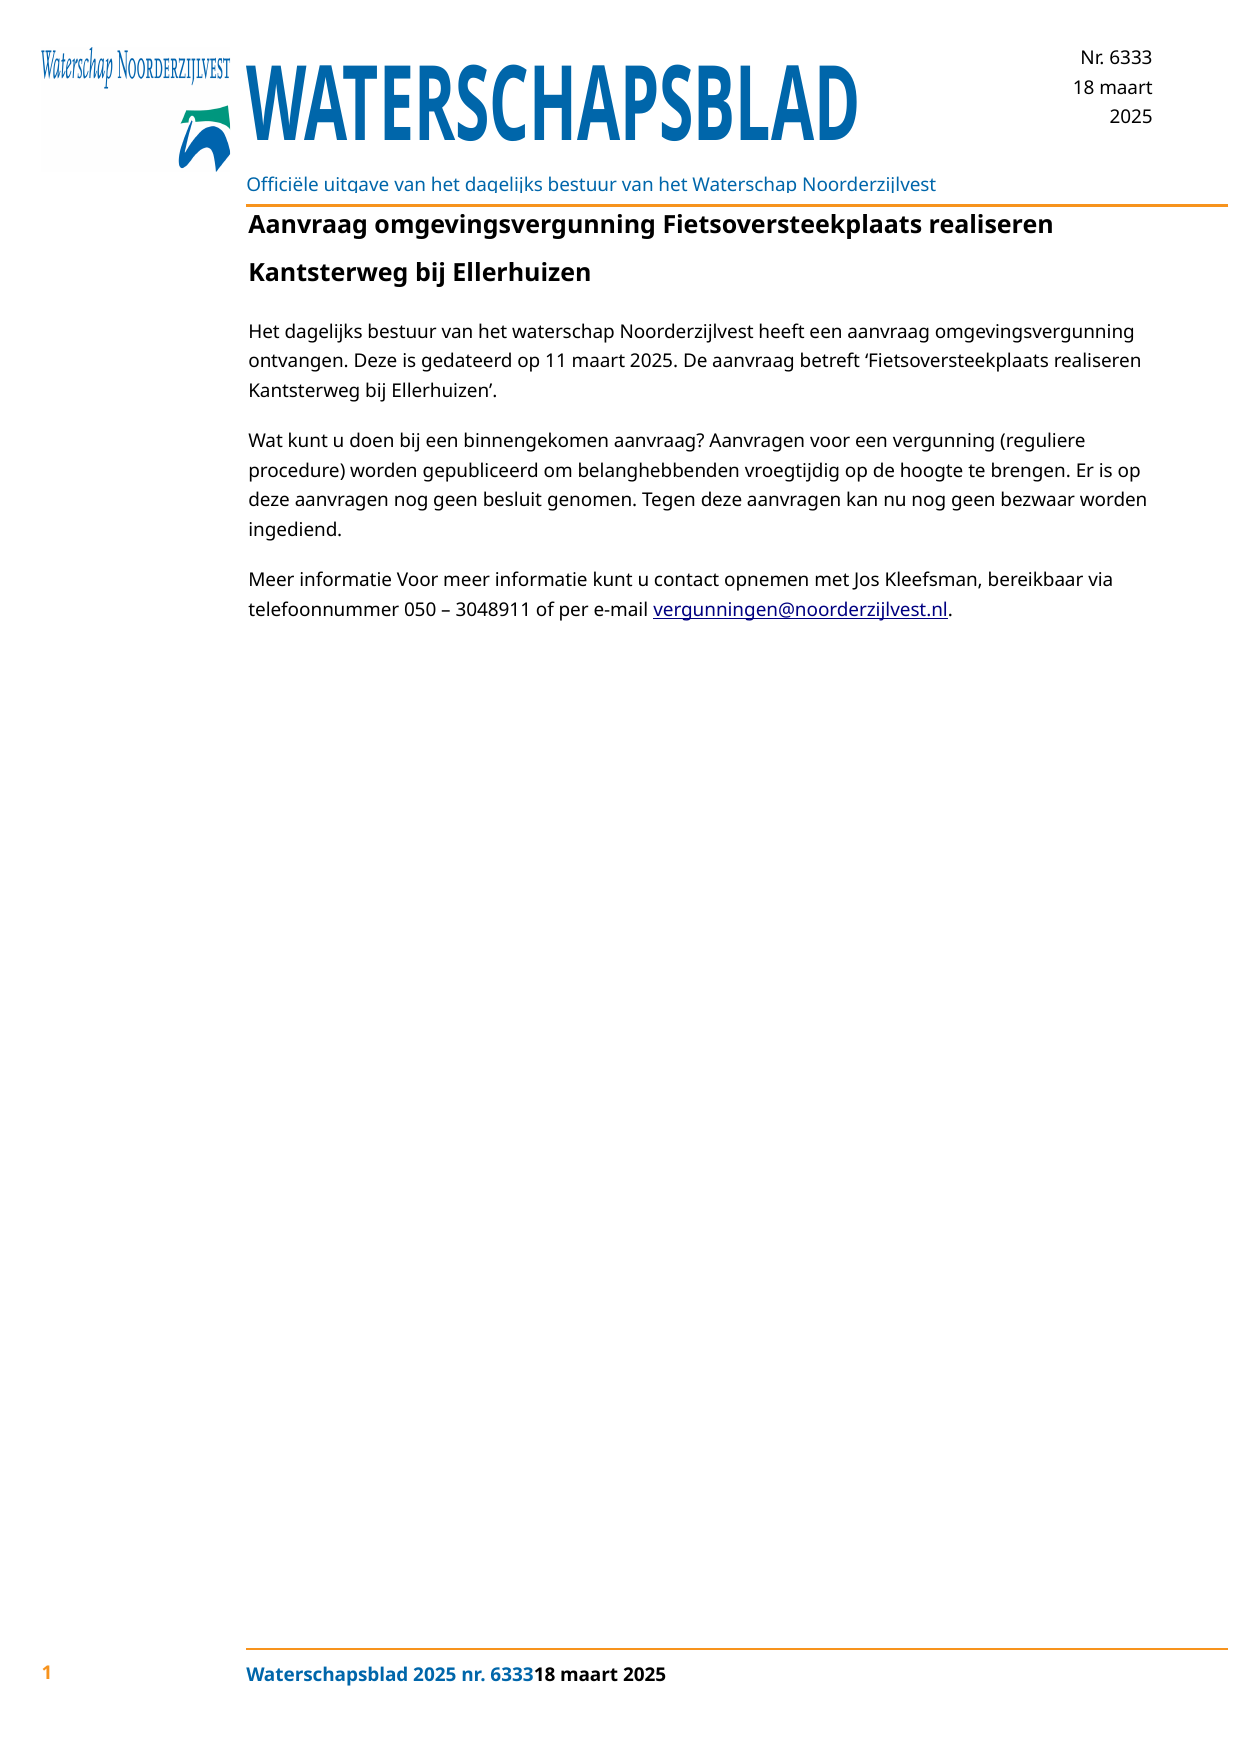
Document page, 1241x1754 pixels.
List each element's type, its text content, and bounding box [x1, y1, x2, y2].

picture [41, 47, 231, 172]
text Meer informatie Voor meer informatie kunt u contact opnemen met Jos Kleefsman, bereikbaar via telefoonnummer 050 – 3048911 of per e-mail vergunningen@noorderzijlvest.nl. [248, 567, 1152, 622]
text Aanvraag omgevingsvergunning Fietsoversteekplaats realiseren Kantsterweg bij Ellerhuizen [248, 207, 1152, 288]
text Het dagelijks bestuur van het waterschap Noorderzijlvest heeft een aanvraag omgevingsvergunning ontvangen. Deze is gedateerd op 11 maart 2025. De aanvraag betreft ‘Fietsoversteekplaats realiseren Kantsterweg bij Ellerhuizen’. [248, 318, 1152, 403]
text Wat kunt u doen bij een binnengekomen aanvraag? Aanvragen voor een vergunning (reguliere procedure) worden gepubliceerd om belanghebbenden vroegtijdig op de hoogte te brengen. Er is op deze aanvragen nog geen besluit genomen. Tegen deze aanvragen kan nu nog geen bezwaar worden ingediend. [248, 427, 1152, 542]
